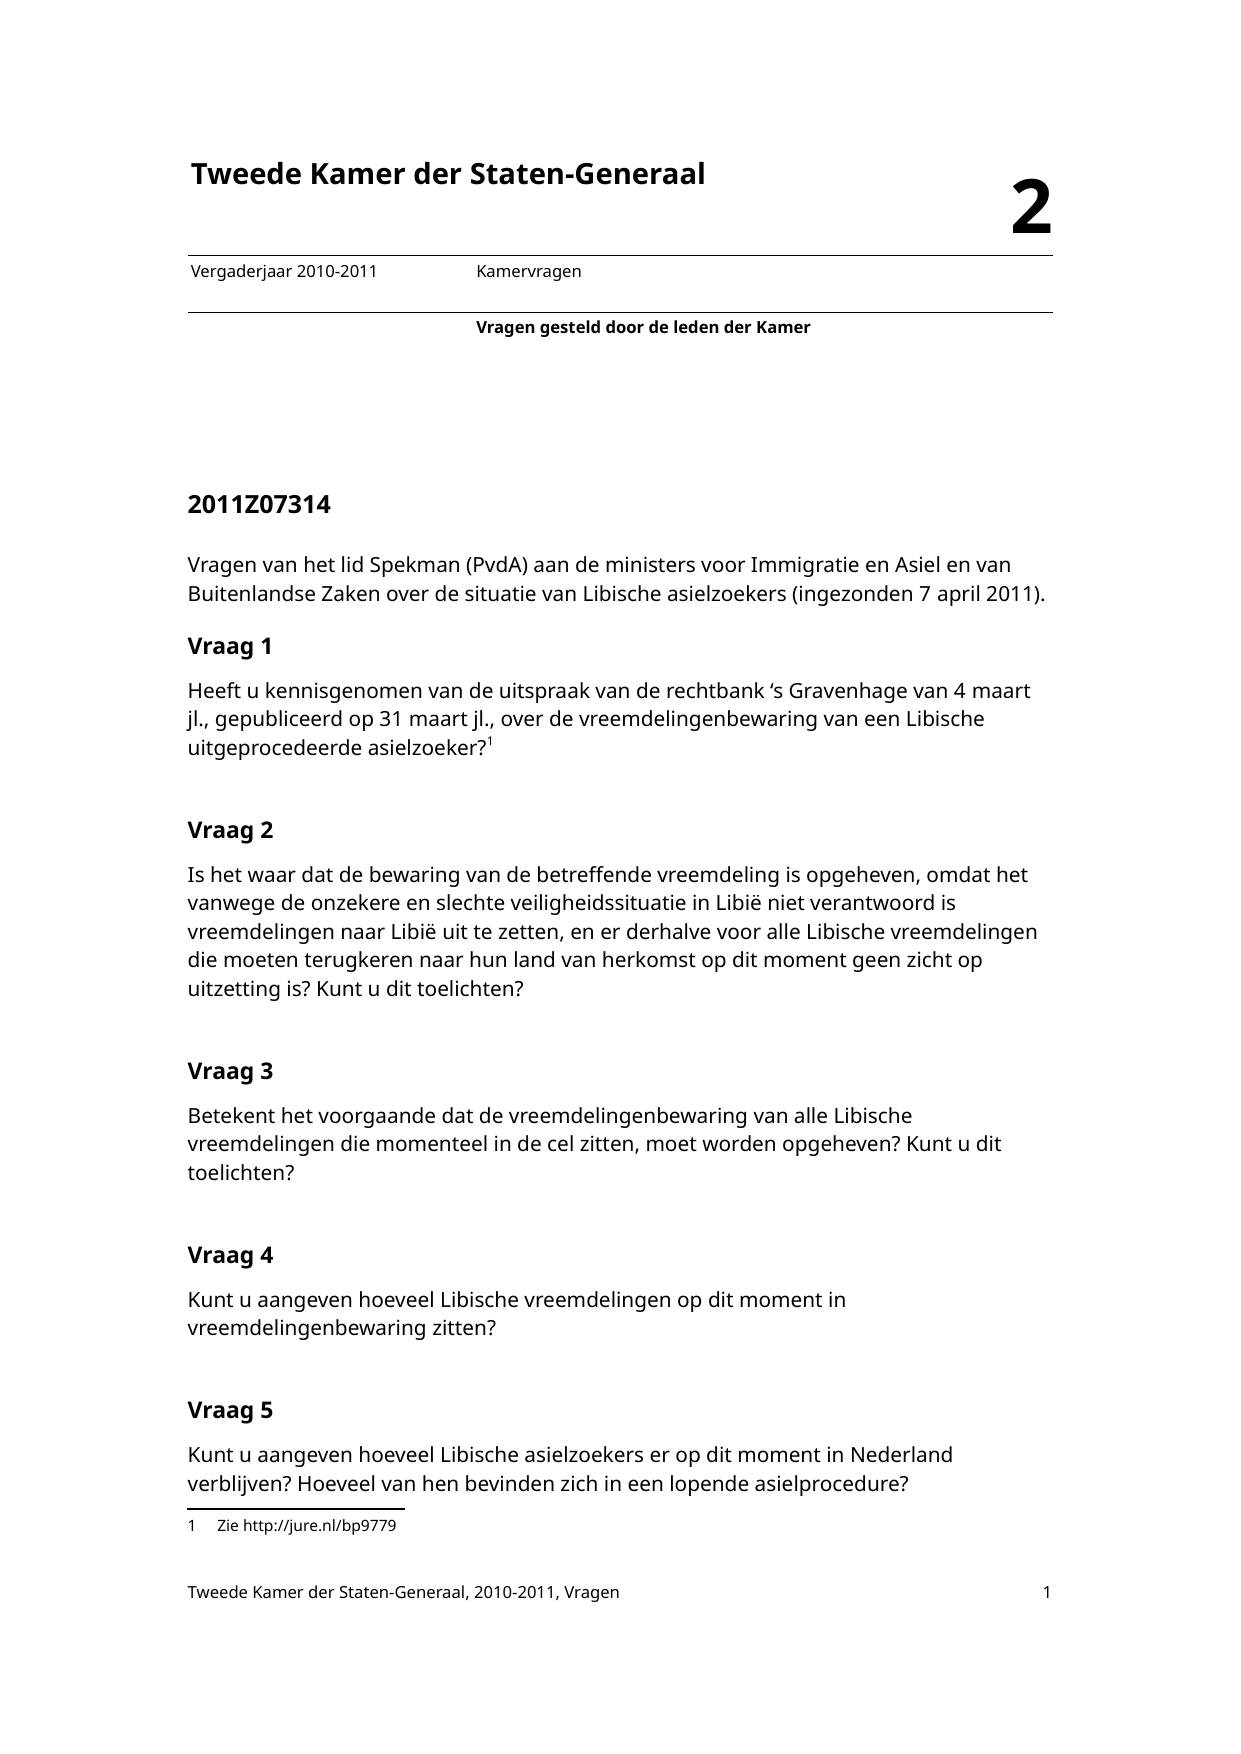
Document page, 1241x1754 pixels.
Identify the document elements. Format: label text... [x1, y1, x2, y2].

table_cell Vergaderjaar 2010-2011 [188, 256, 473, 312]
table_cell [188, 313, 473, 339]
text Heeft u kennisgenomen van de uitspraak van de rechtbank ‘s Gravenhage van 4 maart jl., gepubliceerd op 31 maart jl., over de vreemdelingenbewaring van een Libische uitgeprocedeerde asielzoeker? [187, 676, 1053, 761]
subtitle Vraag 2 [187, 814, 1053, 845]
text Kunt u aangeven hoeveel Libische vreemdelingen op dit moment in vreemdelingenbewaring zitten? [187, 1285, 1053, 1342]
table_header Tweede Kamer der Staten-Generaal [188, 150, 879, 255]
subtitle Vraag 3 [187, 1055, 1053, 1086]
table_cell Kamervragen [473, 256, 1053, 312]
table_cell Vragen gesteld door de leden der Kamer [473, 313, 1053, 339]
subtitle Vraag 5 [187, 1394, 1053, 1426]
subtitle Vraag 1 [187, 630, 1053, 661]
text Zie http://jure.nl/bp9779 [187, 1508, 1053, 1536]
text 2011Z07314 [187, 487, 1053, 521]
text Kunt u aangeven hoeveel Libische asielzoekers er op dit moment in Nederland verblijven? Hoeveel van hen bevinden zich in een lopende asielprocedure? [187, 1441, 1053, 1497]
table_header 2 [880, 150, 1053, 255]
text Betekent het voorgaande dat de vreemdelingenbewaring van alle Libische vreemdelingen die momenteel in de cel zitten, moet worden opgeheven? Kunt u dit toelichten? [187, 1101, 1053, 1186]
text Is het waar dat de bewaring van de betreffende vreemdeling is opgeheven, omdat het vanwege de onzekere en slechte veiligheidssituatie in Libië niet verantwoord is vreemdelingen naar Libië uit te zetten, en er derhalve voor alle Libische vreemdelingen die moeten terugkeren naar hun land van herkomst op dit moment geen zicht op uitzetting is? Kunt u dit toelichten? [187, 860, 1053, 1002]
subtitle Vraag 4 [187, 1239, 1053, 1270]
text Vragen van het lid Spekman (PvdA) aan de ministers voor Immigratie en Asiel en van Buitenlandse Zaken over de situatie van Libische asielzoekers (ingezonden 7 april 2011). [187, 550, 1053, 607]
